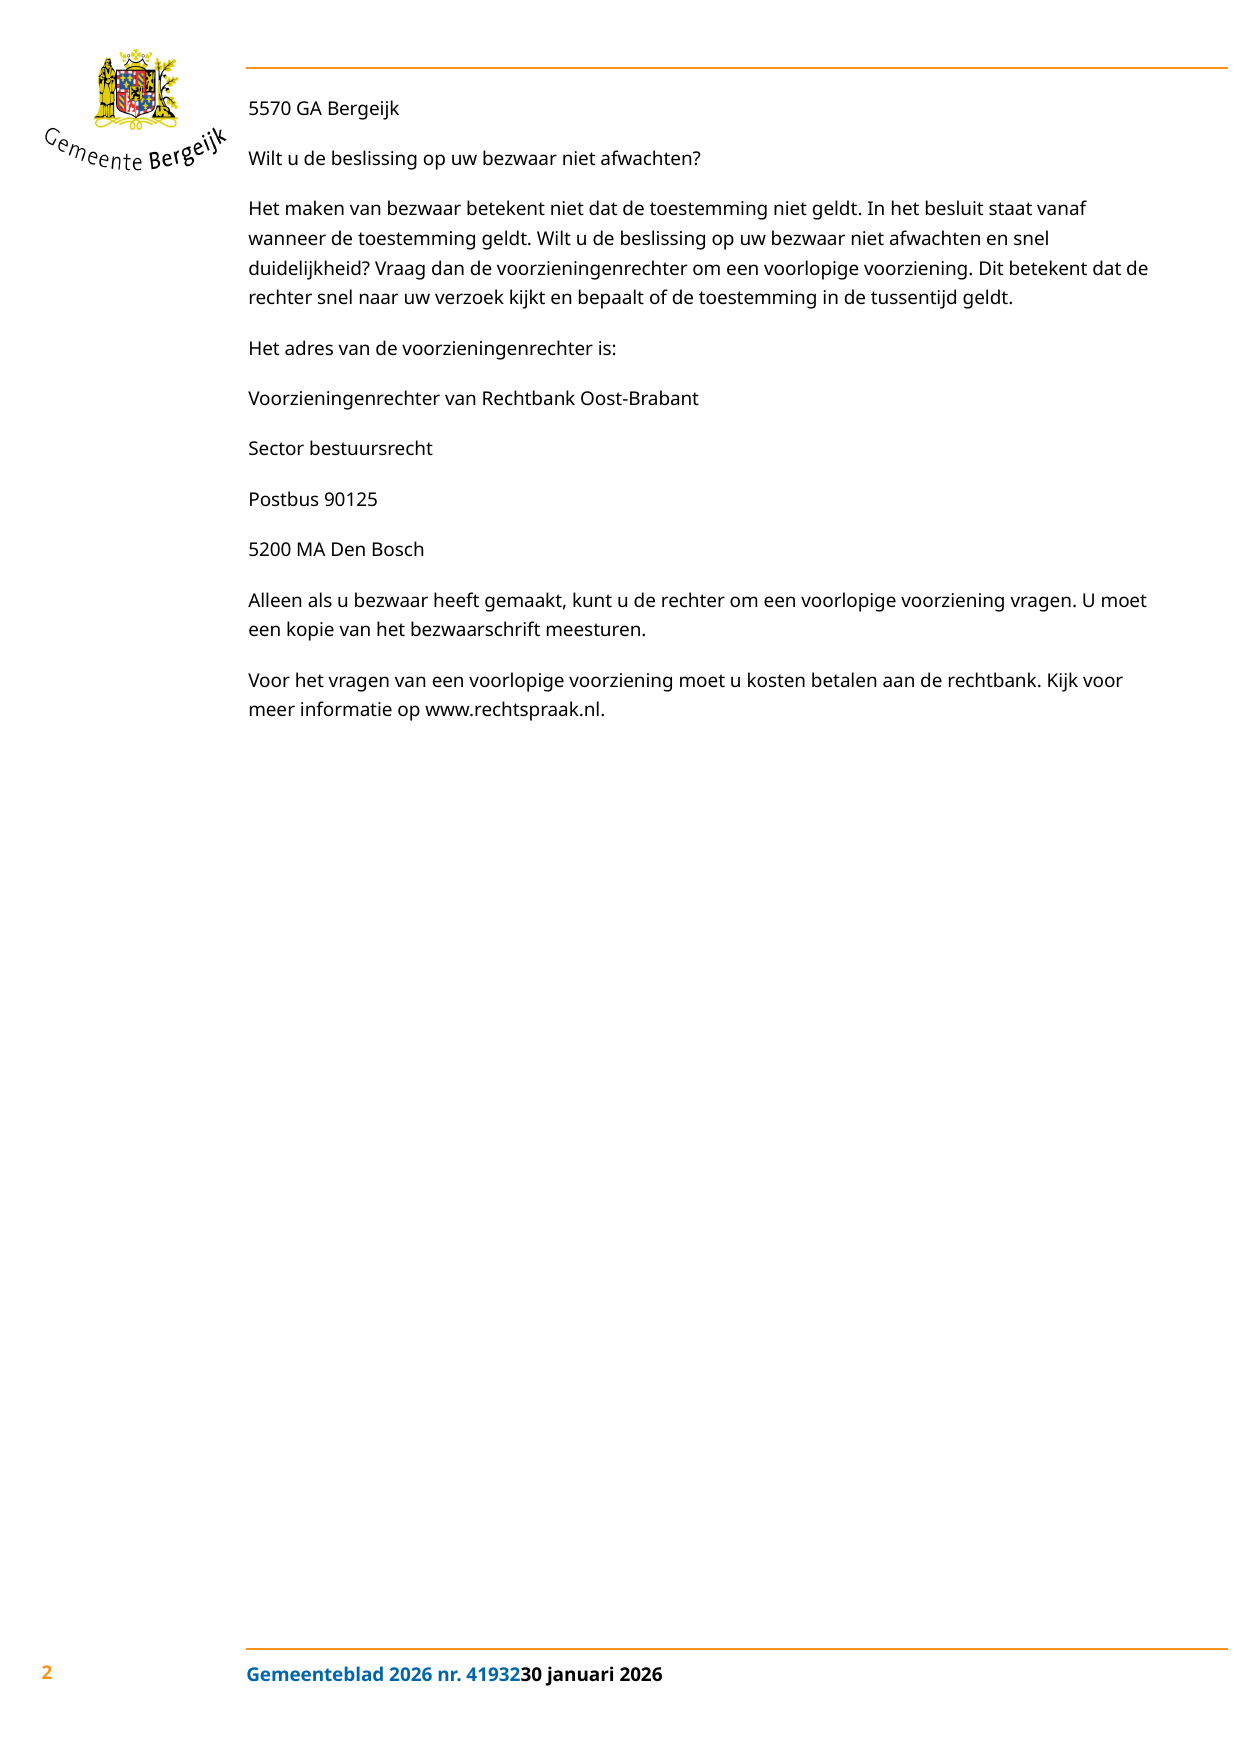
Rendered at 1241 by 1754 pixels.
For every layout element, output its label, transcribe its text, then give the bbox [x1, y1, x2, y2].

text Postbus 90125 [248, 486, 1152, 512]
text 5570 GA Bergeijk [248, 95, 1152, 121]
text 5200 MA Den Bosch [248, 536, 1152, 562]
text Sector bestuursrecht [248, 436, 1152, 461]
text Alleen als u bezwaar heeft gemaakt, kunt u de rechter om een voorlopige voorziening vragen. U moet een kopie van het bezwaarschrift meesturen. [248, 587, 1152, 642]
text Voorzieningenrechter van Rechtbank Oost-Brabant [248, 385, 1152, 411]
text Wilt u de beslissing op uw bezwaar niet afwachten? [248, 145, 1152, 171]
text Het maken van bezwaar betekent niet dat de toestemming niet geldt. In het besluit staat vanaf wanneer de toestemming geldt. Wilt u de beslissing op uw bezwaar niet afwachten en snel duidelijkheid? Vraag dan de voorzieningenrechter om een voorlopige voorziening. Dit betekent dat de rechter snel naar uw verzoek kijkt en bepaalt of de toestemming in de tussentijd geldt. [248, 196, 1152, 310]
text Het adres van de voorzieningenrechter is: [248, 335, 1152, 361]
picture [41, 47, 231, 172]
text Voor het vragen van een voorlopige voorziening moet u kosten betalen aan de rechtbank. Kijk voor meer informatie op www.rechtspraak.nl. [248, 667, 1152, 722]
